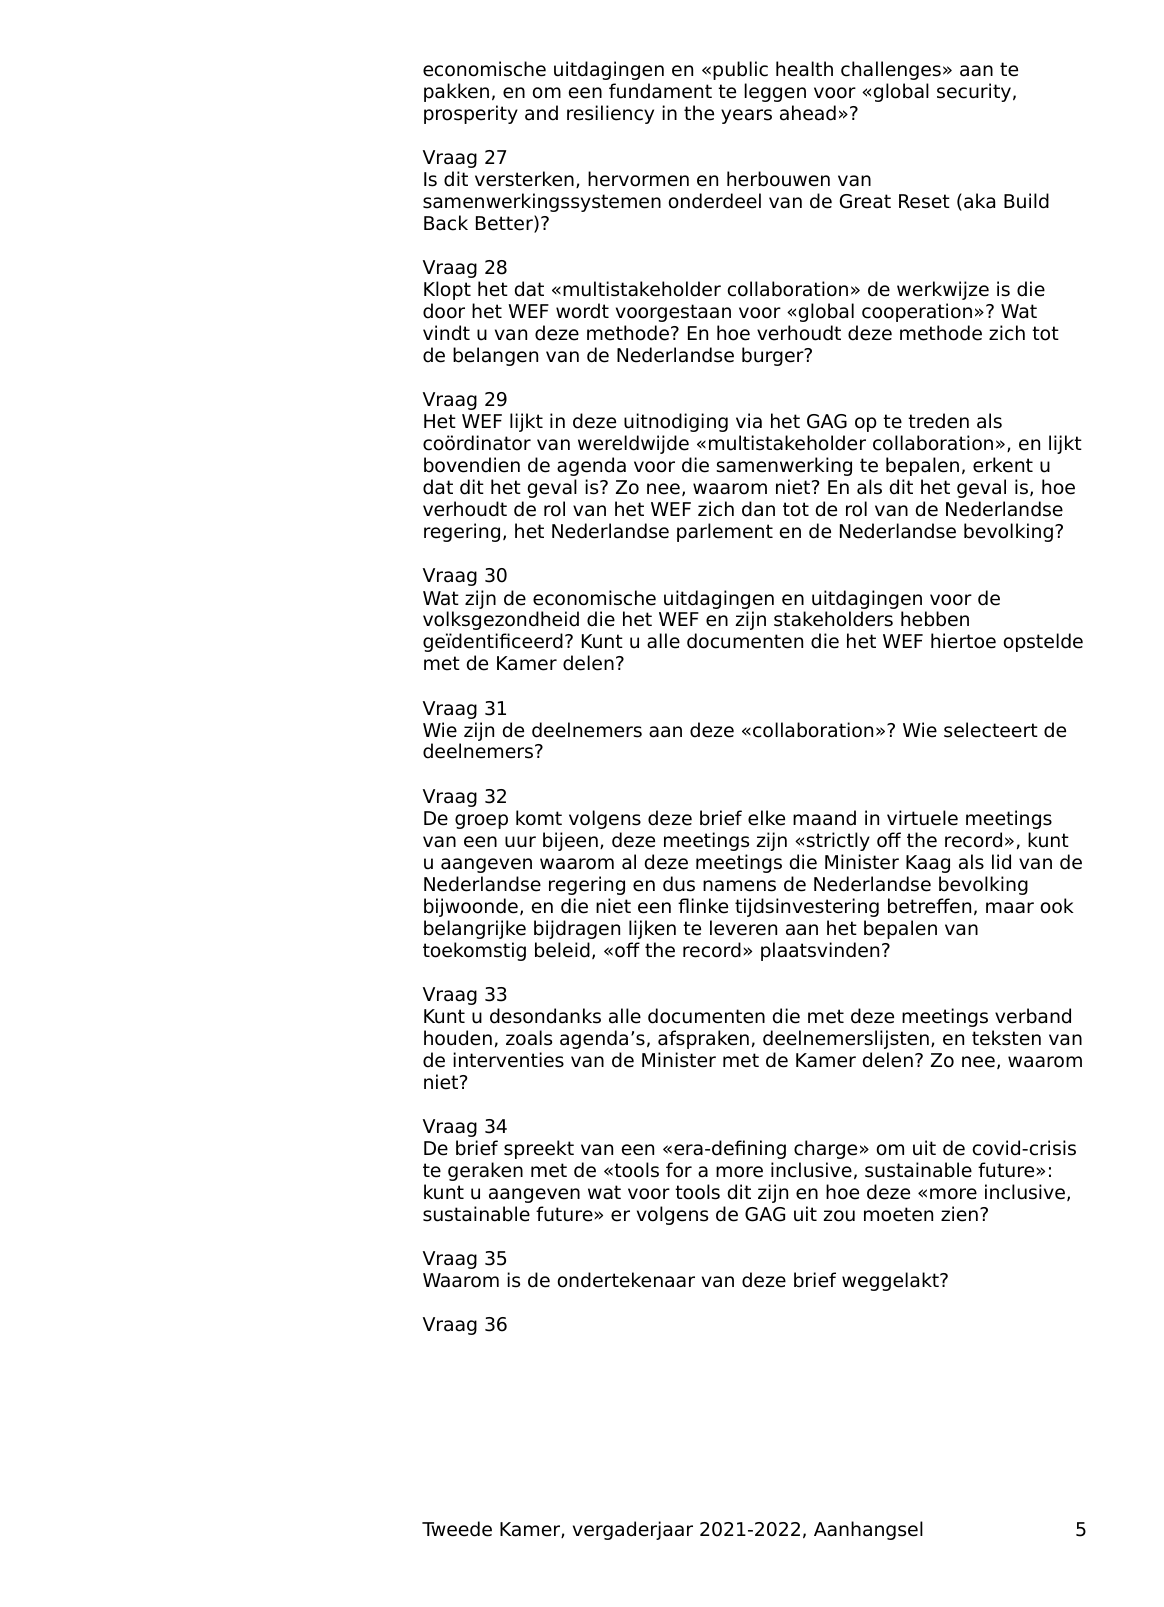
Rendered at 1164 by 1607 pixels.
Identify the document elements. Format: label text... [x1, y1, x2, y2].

text Vraag 34 [422, 1116, 1087, 1138]
text Kunt u desondanks alle documenten die met deze meetings verband houden, zoals agenda’s, afspraken, deelnemerslijsten, en teksten van de interventies van de Minister met de Kamer delen? Zo nee, waarom niet? [422, 1006, 1087, 1093]
text Vraag 36 [422, 1314, 1087, 1336]
text Vraag 33 [422, 984, 1087, 1006]
text Vraag 31 [422, 697, 1087, 719]
text Vraag 28 [422, 257, 1087, 279]
text Is dit versterken, hervormen en herbouwen van samenwerkingssystemen onderdeel van de Great Reset (aka Build Back Better)? [422, 169, 1087, 235]
text economische uitdagingen en «public health challenges» aan te pakken, en om een fundament te leggen voor «global security, prosperity and resiliency in the years ahead»? [422, 59, 1087, 125]
text Wie zijn de deelnemers aan deze «collaboration»? Wie selecteert de deelnemers? [422, 719, 1087, 763]
text Vraag 29 [422, 389, 1087, 411]
text De groep komt volgens deze brief elke maand in virtuele meetings van een uur bijeen, deze meetings zijn «strictly off the record», kunt u aangeven waarom al deze meetings die Minister Kaag als lid van de Nederlandse regering en dus namens de Nederlandse bevolking bijwoonde, en die niet een flinke tijdsinvestering betreffen, maar ook belangrijke bijdragen lijken te leveren aan het bepalen van toekomstig beleid, «off the record» plaatsvinden? [422, 808, 1087, 961]
text De brief spreekt van een «era-defining charge» om uit de covid-crisis te geraken met de «tools for a more inclusive, sustainable future»: kunt u aangeven wat voor tools dit zijn en hoe deze «more inclusive, sustainable future» er volgens de GAG uit zou moeten zien? [422, 1138, 1087, 1226]
text Vraag 27 [422, 147, 1087, 169]
text Waarom is de ondertekenaar van deze brief weggelakt? [422, 1270, 1087, 1292]
text Het WEF lijkt in deze uitnodiging via het GAG op te treden als coördinator van wereldwijde «multistakeholder collaboration», en lijkt bovendien de agenda voor die samenwerking te bepalen, erkent u dat dit het geval is? Zo nee, waarom niet? En als dit het geval is, hoe verhoudt de rol van het WEF zich dan tot de rol van de Nederlandse regering, het Nederlandse parlement en de Nederlandse bevolking? [422, 411, 1087, 543]
text Vraag 35 [422, 1248, 1087, 1270]
text Vraag 32 [422, 786, 1087, 808]
text Vraag 30 [422, 565, 1087, 587]
text Wat zijn de economische uitdagingen en uitdagingen voor de volksgezondheid die het WEF en zijn stakeholders hebben geïdentificeerd? Kunt u alle documenten die het WEF hiertoe opstelde met de Kamer delen? [422, 587, 1087, 675]
text Klopt het dat «multistakeholder collaboration» de werkwijze is die door het WEF wordt voorgestaan voor «global cooperation»? Wat vindt u van deze methode? En hoe verhoudt deze methode zich tot de belangen van de Nederlandse burger? [422, 279, 1087, 367]
